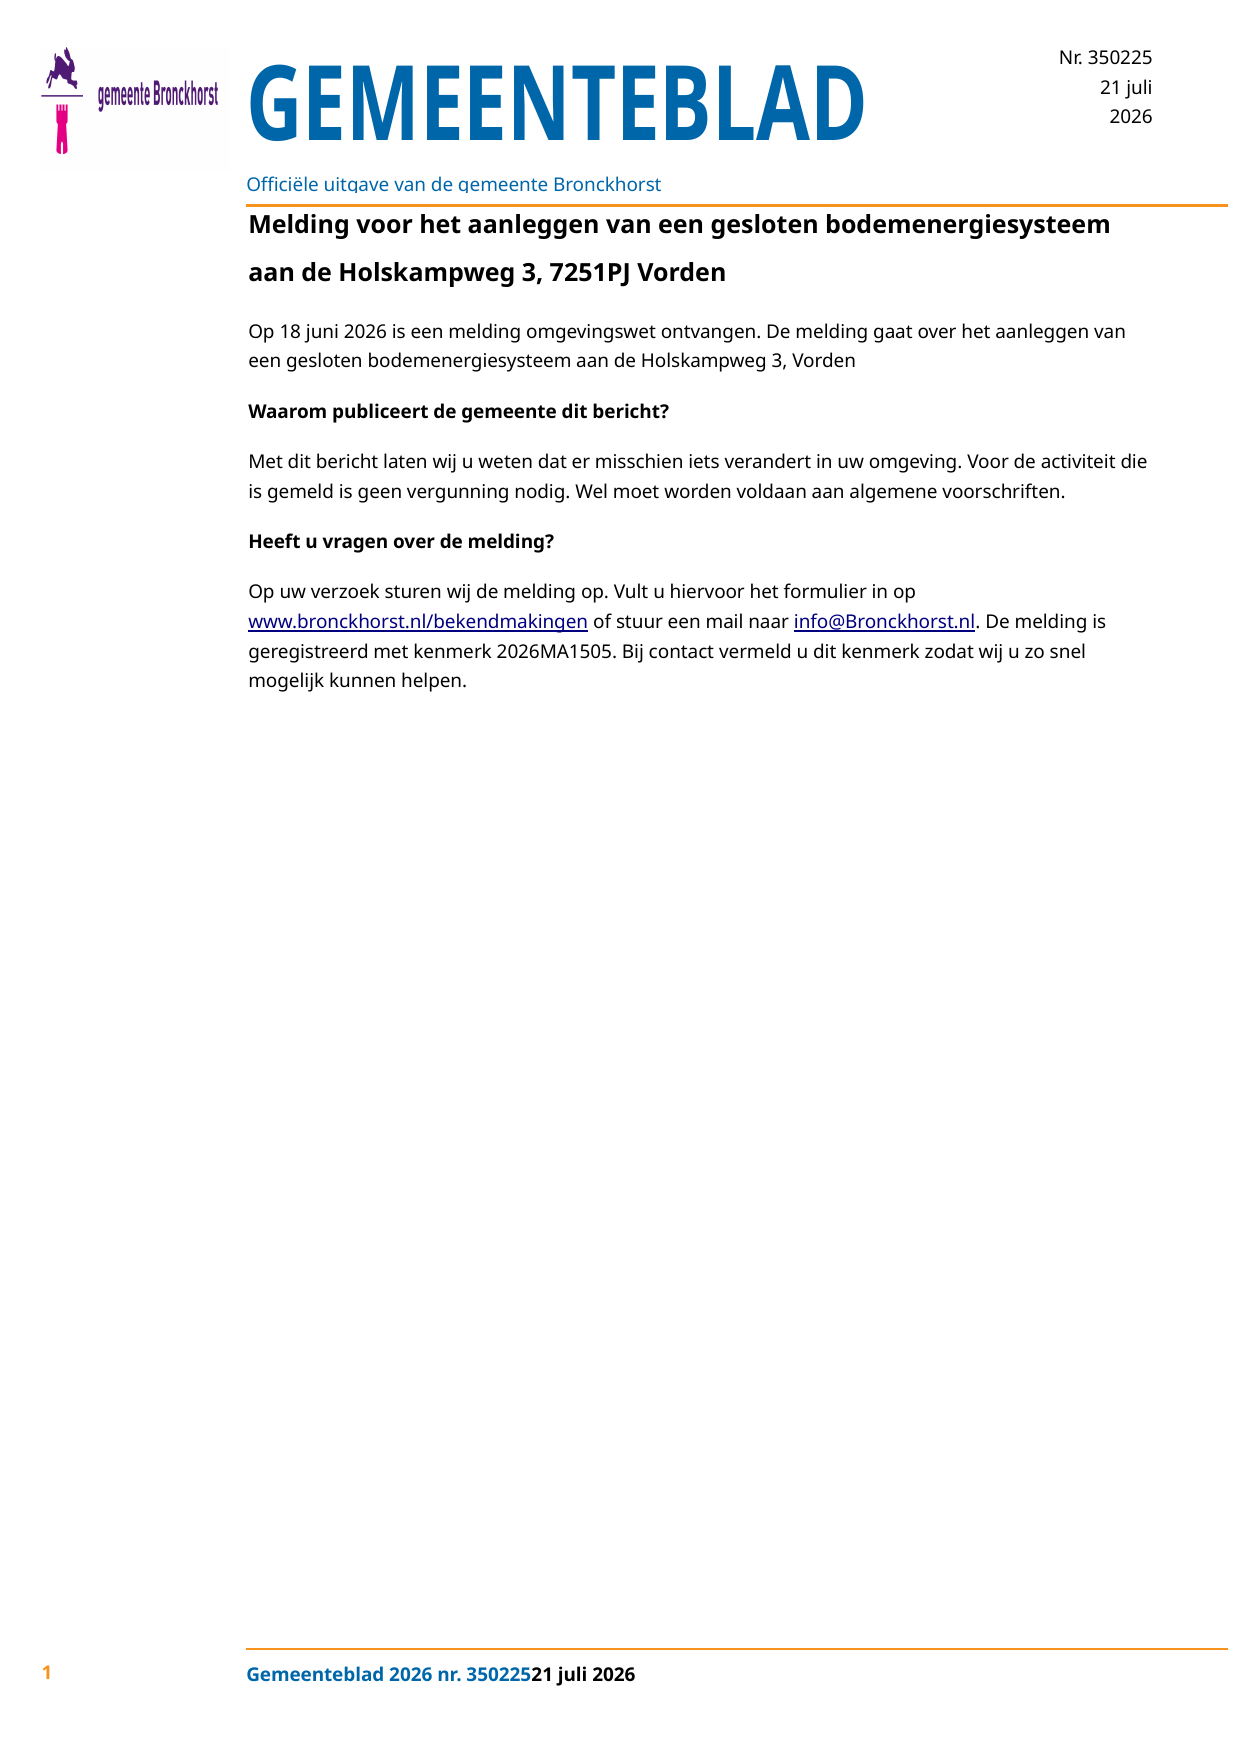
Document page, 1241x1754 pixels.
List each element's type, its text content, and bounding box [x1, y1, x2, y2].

text Met dit bericht laten wij u weten dat er misschien iets verandert in uw omgeving. Voor de activiteit die is gemeld is geen vergunning nodig. Wel moet worden voldaan aan algemene voorschriften. [248, 448, 1152, 504]
text Op uw verzoek sturen wij de melding op. Vult u hiervoor het formulier in op www.bronckhorst.nl/bekendmakingen of stuur een mail naar info@Bronckhorst.nl. De melding is geregistreerd met kenmerk 2026MA1505. Bij contact vermeld u dit kenmerk zodat wij u zo snel mogelijk kunnen helpen. [248, 579, 1152, 693]
text Heeft u vragen over de melding? [248, 528, 1152, 554]
picture [41, 47, 231, 172]
text Melding voor het aanleggen van een gesloten bodemenergiesysteem aan de Holskampweg 3, 7251PJ Vorden [248, 207, 1152, 288]
text Op 18 juni 2026 is een melding omgevingswet ontvangen. De melding gaat over het aanleggen van een gesloten bodemenergiesysteem aan de Holskampweg 3, Vorden [248, 318, 1152, 373]
text Waarom publiceert de gemeente dit bericht? [248, 398, 1152, 424]
